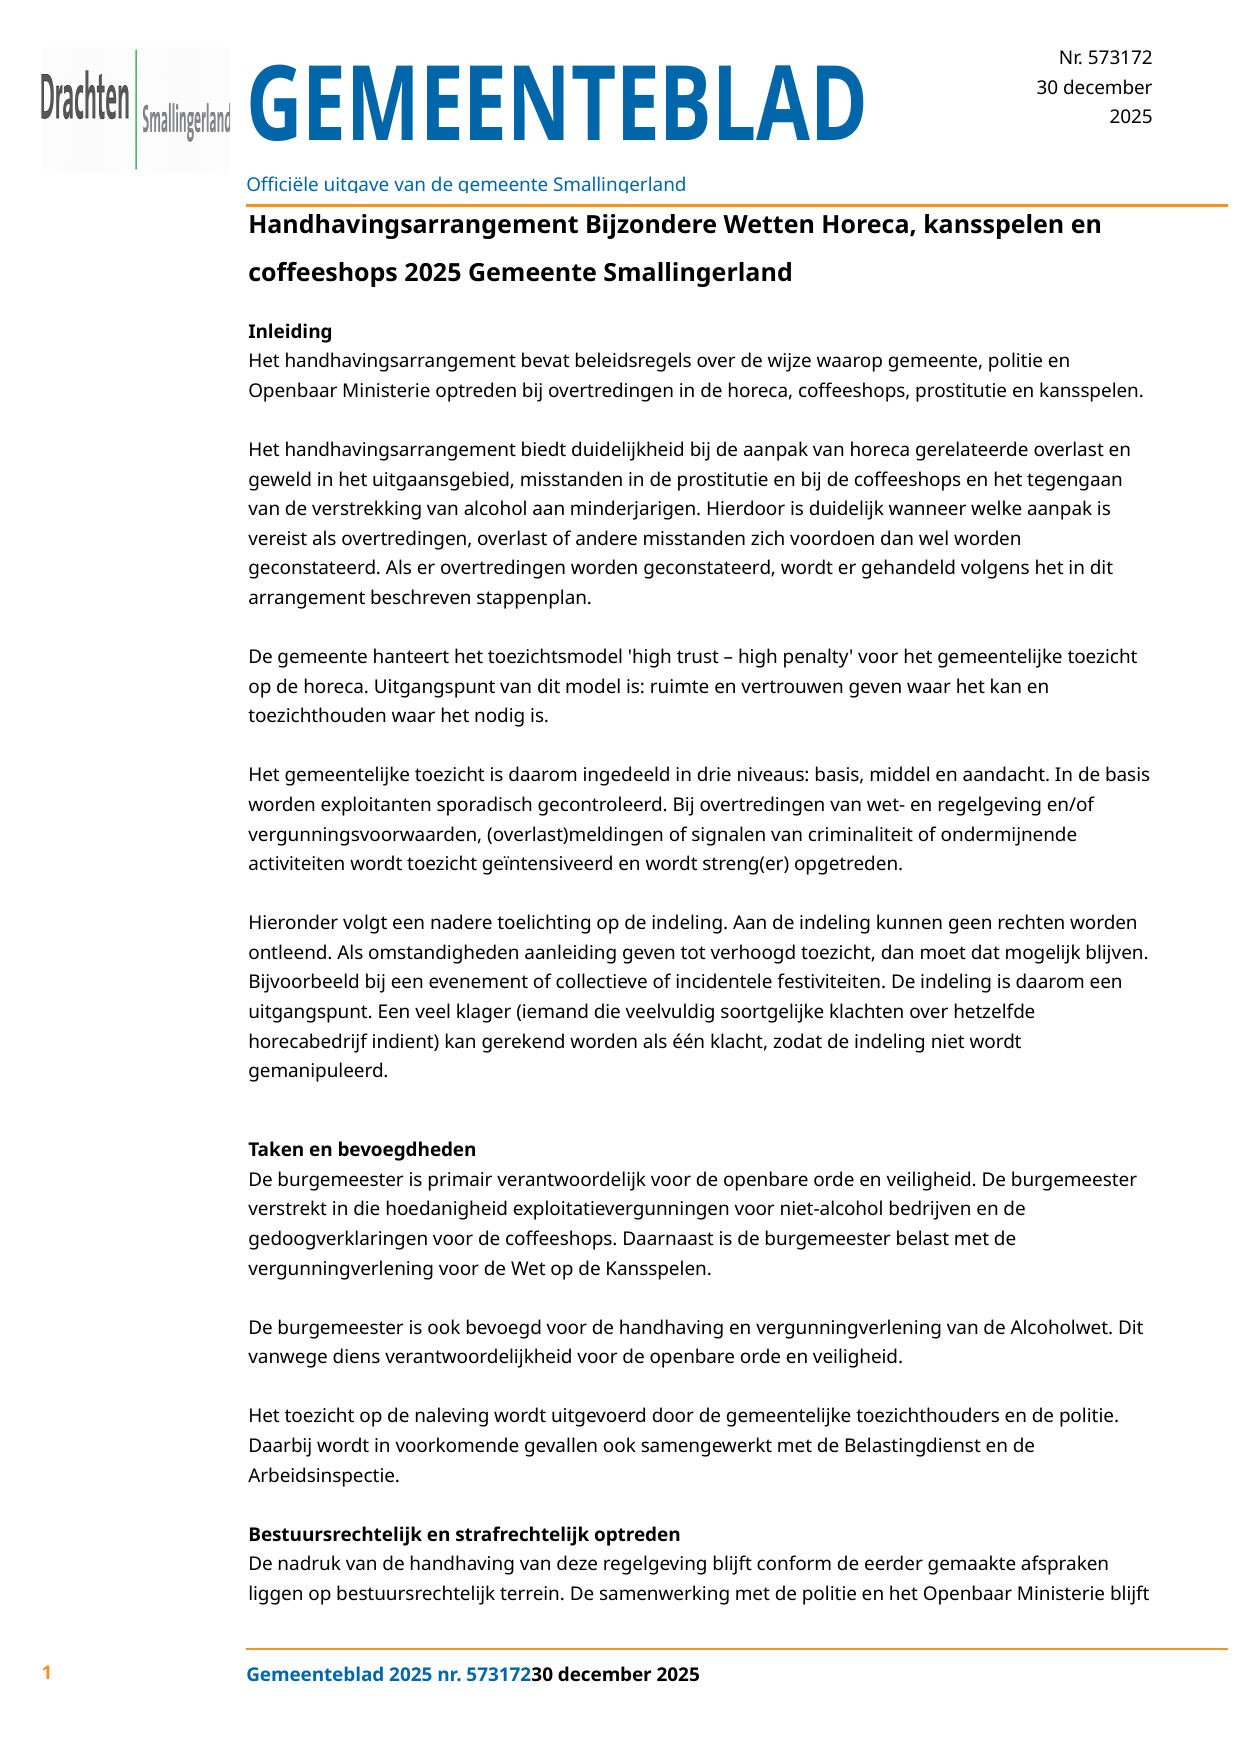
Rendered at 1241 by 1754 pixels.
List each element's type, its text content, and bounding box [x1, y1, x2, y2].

text Inleiding [248, 318, 1152, 344]
text Het toezicht op de naleving wordt uitgevoerd door de gemeentelijke toezichthouders en de politie. Daarbij wordt in voorkomende gevallen ook samengewerkt met de Belastingdienst en de Arbeidsinspectie. [248, 1403, 1152, 1487]
picture [41, 47, 231, 172]
text Het handhavingsarrangement biedt duidelijkheid bij de aanpak van horeca gerelateerde overlast en geweld in het uitgaansgebied, misstanden in de prostitutie en bij de coffeeshops en het tegengaan van de verstrekking van alcohol aan minderjarigen. Hierdoor is duidelijk wanneer welke aanpak is vereist als overtredingen, overlast of andere misstanden zich voordoen dan wel worden geconstateerd. Als er overtredingen worden geconstateerd, wordt er gehandeld volgens het in dit arrangement beschreven stappenplan. [248, 436, 1152, 610]
text De burgemeester is ook bevoegd voor de handhaving en vergunningverlening van de Alcoholwet. Dit vanwege diens verantwoordelijkheid voor de openbare orde en veiligheid. [248, 1314, 1152, 1369]
text Het gemeentelijke toezicht is daarom ingedeeld in drie niveaus: basis, middel en aandacht. In de basis worden exploitanten sporadisch gecontroleerd. Bij overtredingen van wet- en regelgeving en/of vergunningsvoorwaarden, (overlast)meldingen of signalen van criminaliteit of ondermijnende activiteiten wordt toezicht geïntensiveerd en wordt streng(er) opgetreden. [248, 762, 1152, 876]
text Bestuursrechtelijk en strafrechtelijk optreden [248, 1521, 1152, 1547]
text Hieronder volgt een nadere toelichting op de indeling. Aan de indeling kunnen geen rechten worden ontleend. Als omstandigheden aanleiding geven tot verhoogd toezicht, dan moet dat mogelijk blijven. Bijvoorbeeld bij een evenement of collectieve of incidentele festiviteiten. De indeling is daarom een uitgangspunt. Een veel klager (iemand die veelvuldig soortgelijke klachten over hetzelfde horecabedrijf indient) kan gerekend worden als één klacht, zodat de indeling niet wordt gemanipuleerd. [248, 909, 1152, 1083]
text Het handhavingsarrangement bevat beleidsregels over de wijze waarop gemeente, politie en Openbaar Ministerie optreden bij overtredingen in de horeca, coffeeshops, prostitutie en kansspelen. [248, 347, 1152, 403]
text De gemeente hanteert het toezichtsmodel 'high trust – high penalty' voor het gemeentelijke toezicht op de horeca. Uitgangspunt van dit model is: ruimte en vertrouwen geven waar het kan en toezichthouden waar het nodig is. [248, 643, 1152, 728]
text Handhavingsarrangement Bijzondere Wetten Horeca, kansspelen en coffeeshops 2025 Gemeente Smallingerland [248, 207, 1152, 288]
text De burgemeester is primair verantwoordelijk voor de openbare orde en veiligheid. De burgemeester verstrekt in die hoedanigheid exploitatievergunningen voor niet-alcohol bedrijven en de gedoogverklaringen voor de coffeeshops. Daarnaast is de burgemeester belast met de vergunningverlening voor de Wet op de Kansspelen. [248, 1166, 1152, 1280]
text De nadruk van de handhaving van deze regelgeving blijft conform de eerder gemaakte afspraken liggen op bestuursrechtelijk terrein. De samenwerking met de politie en het Openbaar Ministerie blijft [248, 1551, 1152, 1606]
text Taken en bevoegdheden [248, 1136, 1152, 1162]
